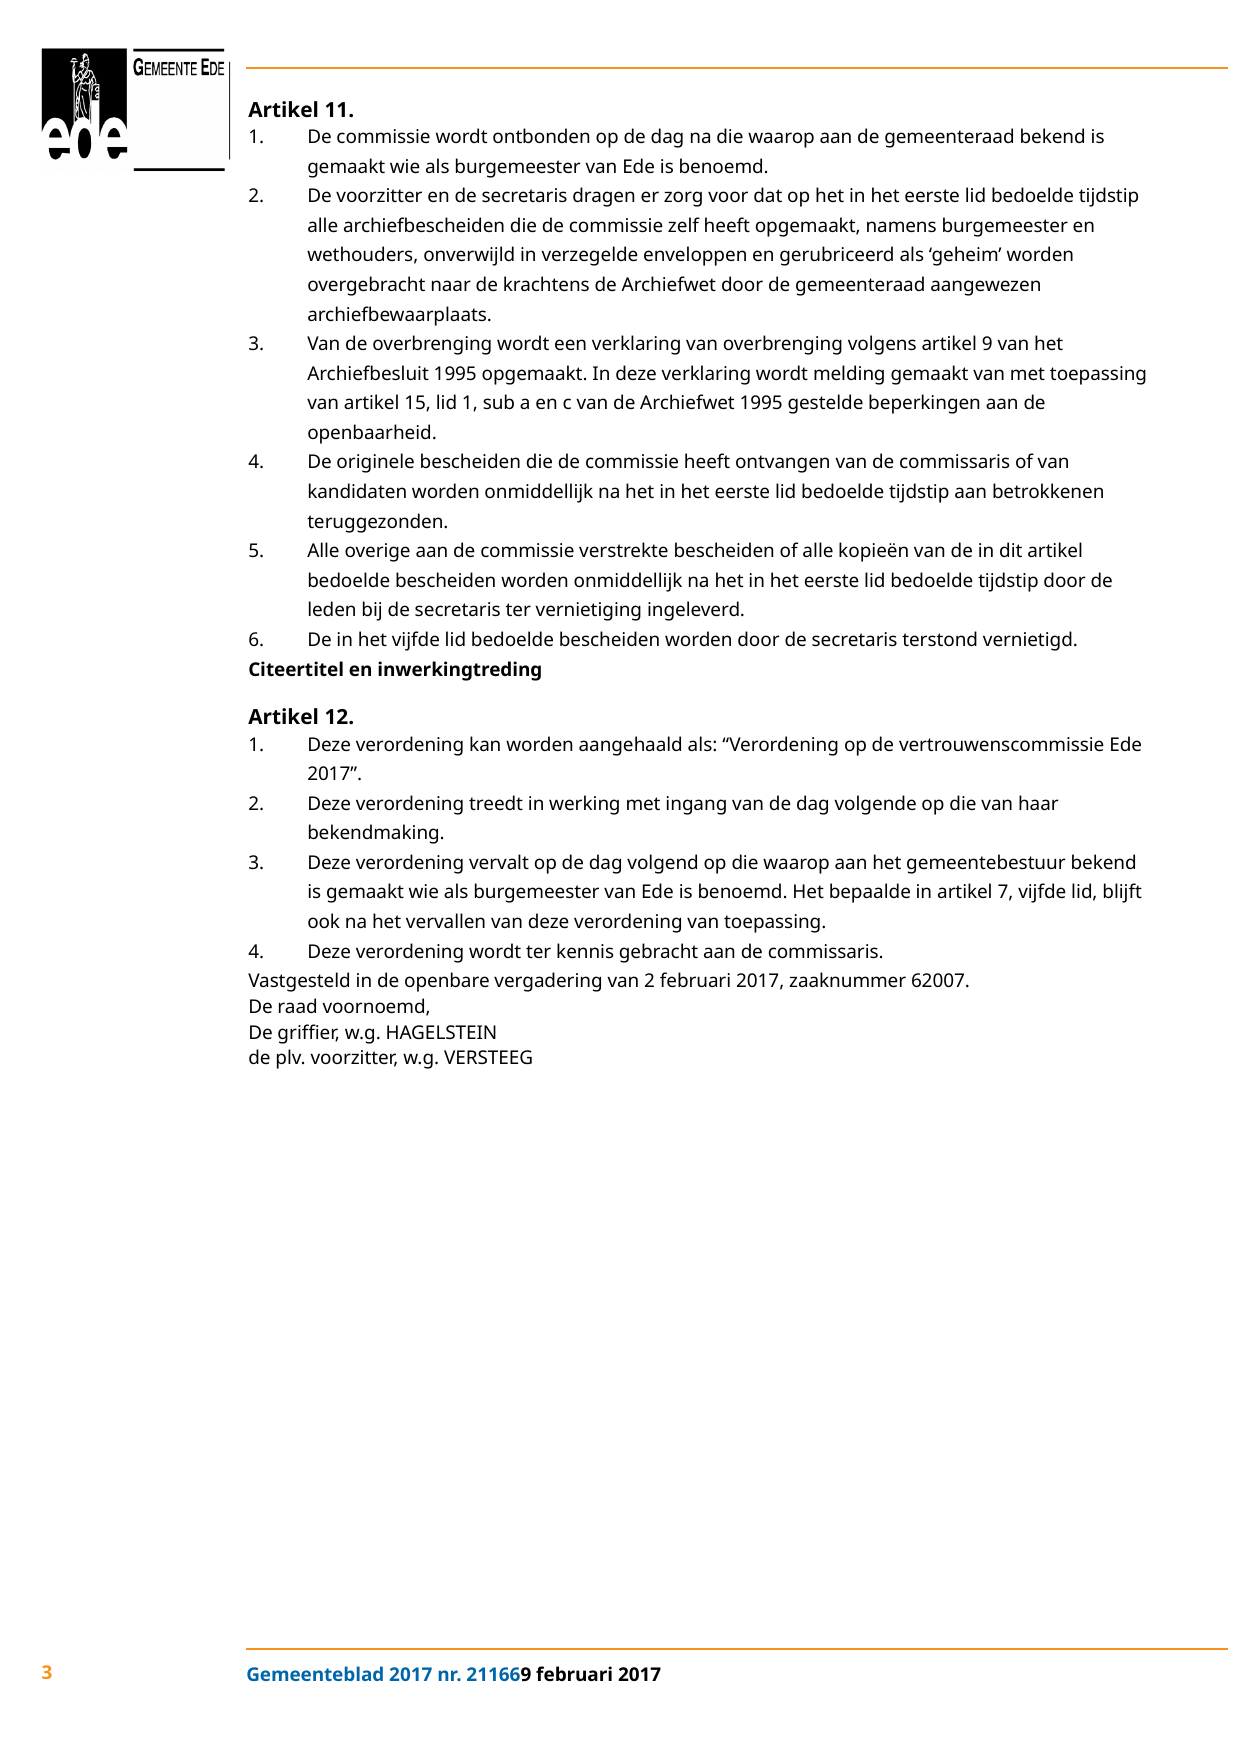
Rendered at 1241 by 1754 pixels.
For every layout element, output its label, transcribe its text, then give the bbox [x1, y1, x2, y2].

list Van de overbrenging wordt een verklaring van overbrenging volgens artikel 9 van het Archiefbesluit 1995 opgemaakt. In deze verklaring wordt melding gemaakt van met toepassing van artikel 15, lid 1, sub a en c van de Archiefwet 1995 gestelde beperkingen aan de openbaarheid. [248, 330, 1152, 445]
list Deze verordening treedt in werking met ingang van de dag volgende op die van haar bekendmaking. [248, 790, 1152, 845]
list Deze verordening wordt ter kennis gebracht aan de commissaris. [248, 938, 1152, 963]
list Deze verordening kan worden aangehaald als: “Verordening op de vertrouwenscommissie Ede 2017”. [248, 731, 1152, 786]
list Alle overige aan de commissie verstrekte bescheiden of alle kopieën van de in dit artikel bedoelde bescheiden worden onmiddellijk na het in het eerste lid bedoelde tijdstip door de leden bij de secretaris ter vernietiging ingeleverd. [248, 537, 1152, 622]
list De in het vijfde lid bedoelde bescheiden worden door de secretaris terstond vernietigd. [248, 626, 1152, 652]
list Deze verordening vervalt op de dag volgend op die waarop aan het gemeentebestuur bekend is gemaakt wie als burgemeester van Ede is benoemd. Het bepaalde in artikel 7, vijfde lid, blijft ook na het vervallen van deze verordening van toepassing. [248, 849, 1152, 934]
picture [41, 47, 231, 172]
text Artikel 12. [248, 702, 1152, 731]
text De griffier, w.g. HAGELSTEIN [248, 1019, 1152, 1044]
list De originele bescheiden die de commissie heeft ontvangen van de commissaris of van kandidaten worden onmiddellijk na het in het eerste lid bedoelde tijdstip aan betrokkenen teruggezonden. [248, 449, 1152, 533]
text Citeertitel en inwerkingtreding [248, 656, 1152, 681]
list De commissie wordt ontbonden op de dag na die waarop aan de gemeenteraad bekend is gemaakt wie als burgemeester van Ede is benoemd. [248, 123, 1152, 178]
list De voorzitter en de secretaris dragen er zorg voor dat op het in het eerste lid bedoelde tijdstip alle archiefbescheiden die de commissie zelf heeft opgemaakt, namens burgemeester en wethouders, onverwijld in verzegelde enveloppen en gerubriceerd als ‘geheim’ worden overgebracht naar de krachtens de Archiefwet door de gemeenteraad aangewezen archiefbewaarplaats. [248, 182, 1152, 326]
text Artikel 11. [248, 95, 1152, 123]
text De raad voornoemd, [248, 993, 1152, 1019]
text Vastgesteld in de openbare vergadering van 2 februari 2017, zaaknummer 62007. [248, 967, 1152, 993]
text de plv. voorzitter, w.g. VERSTEEG [248, 1044, 1152, 1070]
